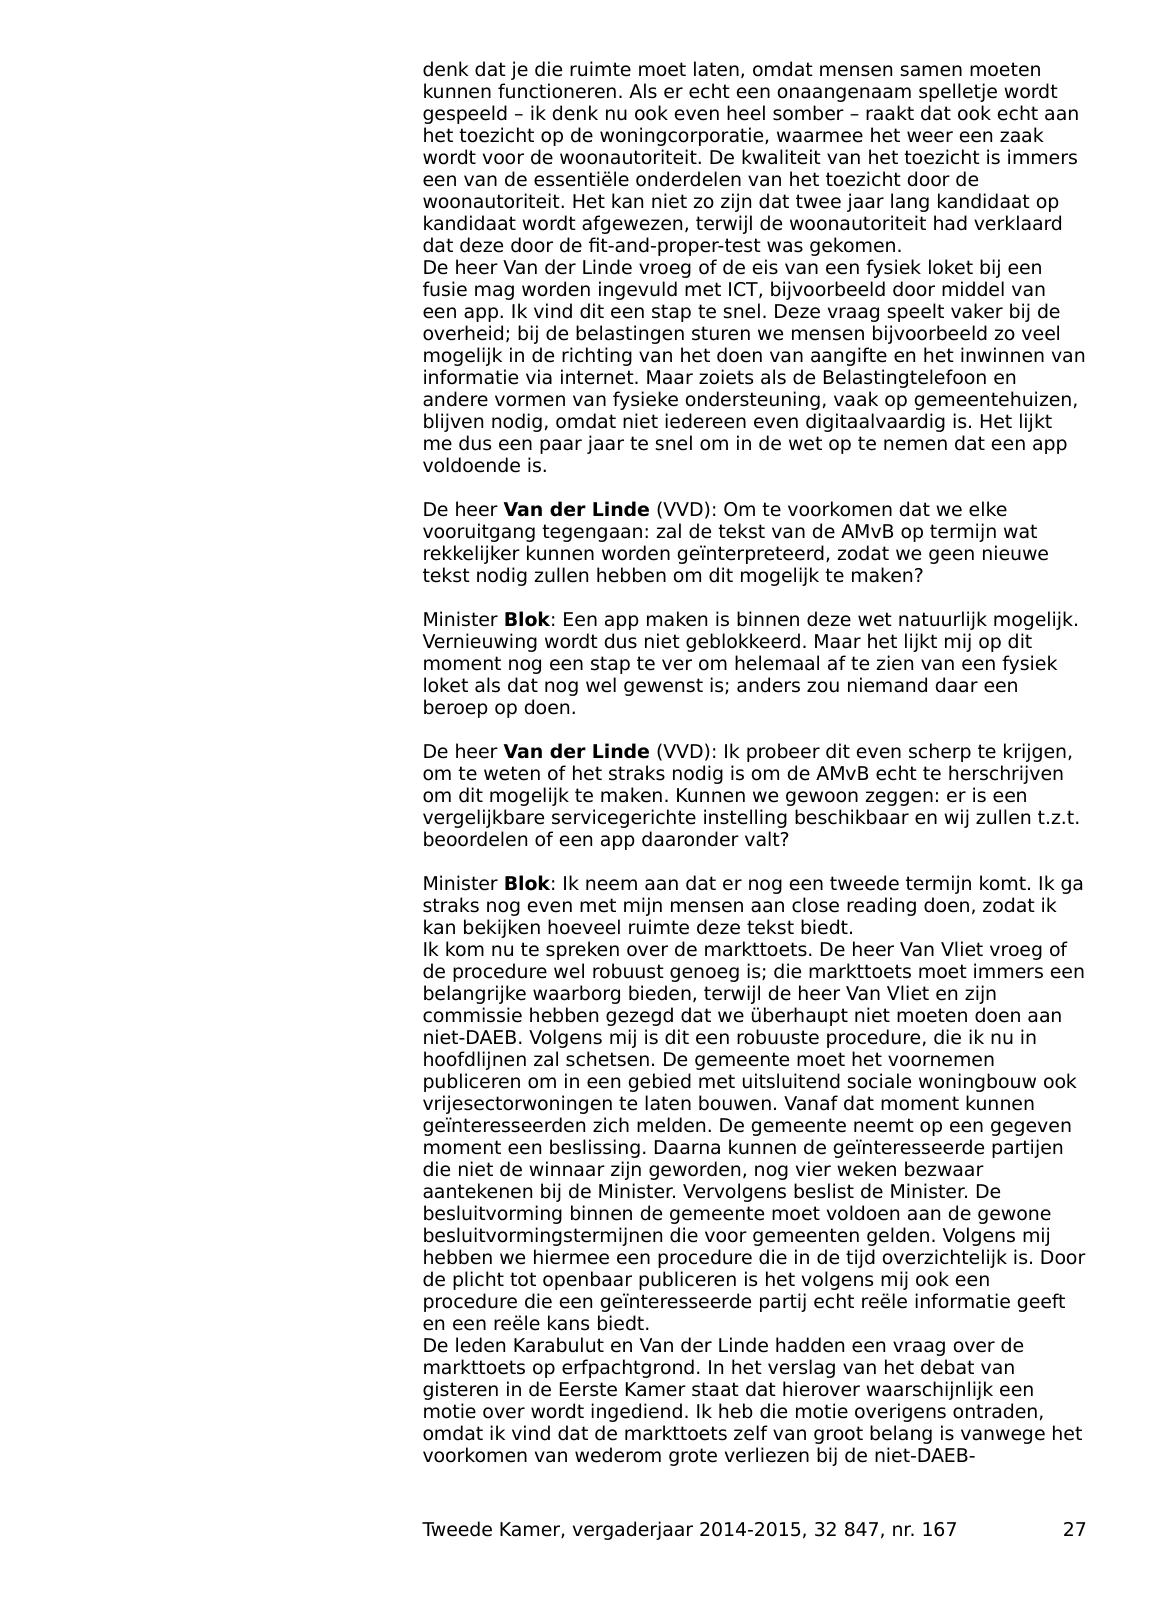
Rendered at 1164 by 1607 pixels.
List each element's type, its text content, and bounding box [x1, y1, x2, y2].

text Ik kom nu te spreken over de markttoets. De heer Van Vliet vroeg of de procedure wel robuust genoeg is; die markttoets moet immers een belangrijke waarborg bieden, terwijl de heer Van Vliet en zijn commissie hebben gezegd dat we überhaupt niet moeten doen aan niet-DAEB. Volgens mij is dit een robuuste procedure, die ik nu in hoofdlijnen zal schetsen. De gemeente moet het voornemen publiceren om in een gebied met uitsluitend sociale woningbouw ook vrijesectorwoningen te laten bouwen. Vanaf dat moment kunnen geïnteresseerden zich melden. De gemeente neemt op een gegeven moment een beslissing. Daarna kunnen de geïnteresseerde partijen die niet de winnaar zijn geworden, nog vier weken bezwaar aantekenen bij de Minister. Vervolgens beslist de Minister. De besluitvorming binnen de gemeente moet voldoen aan de gewone besluitvormingstermijnen die voor gemeenten gelden. Volgens mij hebben we hiermee een procedure die in de tijd overzichtelijk is. Door de plicht tot openbaar publiceren is het volgens mij ook een procedure die een geïnteresseerde partij echt reële informatie geeft en een reële kans biedt. [422, 939, 1087, 1335]
text De leden Karabulut en Van der Linde hadden een vraag over de markttoets op erfpachtgrond. In het verslag van het debat van gisteren in de Eerste Kamer staat dat hierover waarschijnlijk een motie over wordt ingediend. Ik heb die motie overigens ontraden, omdat ik vind dat de markttoets zelf van groot belang is vanwege het voorkomen van wederom grote verliezen bij de niet-DAEB- [422, 1335, 1087, 1467]
text De heer Van der Linde vroeg of de eis van een fysiek loket bij een fusie mag worden ingevuld met ICT, bijvoorbeeld door middel van een app. Ik vind dit een stap te snel. Deze vraag speelt vaker bij de overheid; bij de belastingen sturen we mensen bijvoorbeeld zo veel mogelijk in de richting van het doen van aangifte en het inwinnen van informatie via internet. Maar zoiets als de Belastingtelefoon en andere vormen van fysieke ondersteuning, vaak op gemeentehuizen, blijven nodig, omdat niet iedereen even digitaalvaardig is. Het lijkt me dus een paar jaar te snel om in de wet op te nemen dat een app voldoende is. [422, 257, 1087, 477]
text Minister Blok: Ik neem aan dat er nog een tweede termijn komt. Ik ga straks nog even met mijn mensen aan close reading doen, zodat ik kan bekijken hoeveel ruimte deze tekst biedt. [422, 873, 1087, 939]
text De heer Van der Linde (VVD): Om te voorkomen dat we elke vooruitgang tegengaan: zal de tekst van de AMvB op termijn wat rekkelijker kunnen worden geïnterpreteerd, zodat we geen nieuwe tekst nodig zullen hebben om dit mogelijk te maken? [422, 499, 1087, 587]
text Minister Blok: Een app maken is binnen deze wet natuurlijk mogelijk. Vernieuwing wordt dus niet geblokkeerd. Maar het lijkt mij op dit moment nog een stap te ver om helemaal af te zien van een fysiek loket als dat nog wel gewenst is; anders zou niemand daar een beroep op doen. [422, 609, 1087, 719]
text De heer Van der Linde (VVD): Ik probeer dit even scherp te krijgen, om te weten of het straks nodig is om de AMvB echt te herschrijven om dit mogelijk te maken. Kunnen we gewoon zeggen: er is een vergelijkbare servicegerichte instelling beschikbaar en wij zullen t.z.t. beoordelen of een app daaronder valt? [422, 741, 1087, 851]
text denk dat je die ruimte moet laten, omdat mensen samen moeten kunnen functioneren. Als er echt een onaangenaam spelletje wordt gespeeld – ik denk nu ook even heel somber – raakt dat ook echt aan het toezicht op de woningcorporatie, waarmee het weer een zaak wordt voor de woonautoriteit. De kwaliteit van het toezicht is immers een van de essentiële onderdelen van het toezicht door de woonautoriteit. Het kan niet zo zijn dat twee jaar lang kandidaat op kandidaat wordt afgewezen, terwijl de woonautoriteit had verklaard dat deze door de fit-and-proper-test was gekomen. [422, 59, 1087, 257]
